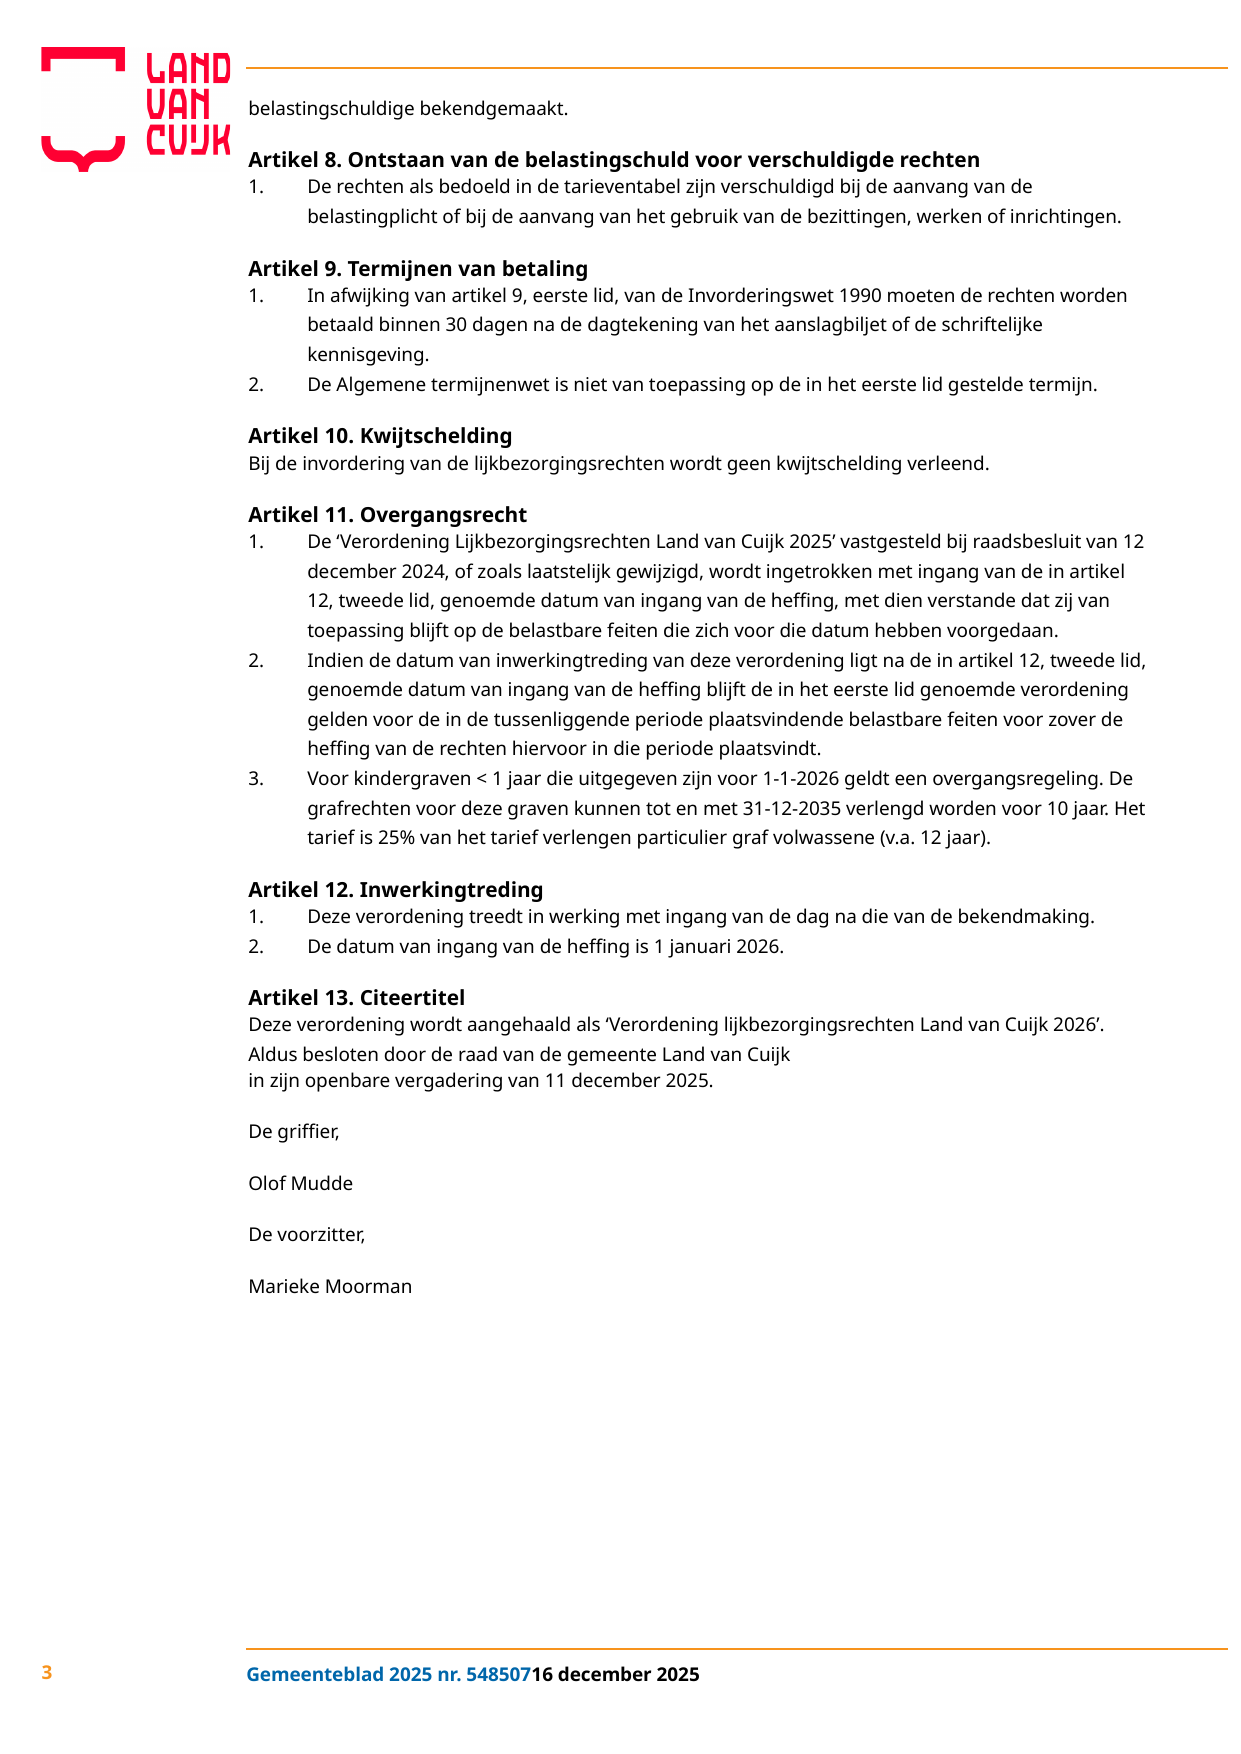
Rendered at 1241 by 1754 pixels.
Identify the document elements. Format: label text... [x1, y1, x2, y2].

text Artikel 8. Ontstaan van de belastingschuld voor verschuldigde rechten [248, 145, 1152, 174]
list De rechten als bedoeld in de tarieventabel zijn verschuldigd bij de aanvang van de belastingplicht of bij de aanvang van het gebruik van de bezittingen, werken of inrichtingen. [248, 174, 1152, 229]
list Voor kindergraven < 1 jaar die uitgegeven zijn voor 1-1-2026 geldt een overgangsregeling. De grafrechten voor deze graven kunnen tot en met 31-12-2035 verlengd worden voor 10 jaar. Het tarief is 25% van het tarief verlengen particulier graf volwassene (v.a. 12 jaar). [248, 765, 1152, 850]
text Bij de invordering van de lijkbezorgingsrechten wordt geen kwijtschelding verleend. [248, 450, 1152, 475]
list De datum van ingang van de heffing is 1 januari 2026. [248, 933, 1152, 958]
text Marieke Moorman [248, 1273, 1152, 1298]
text Deze verordening wordt aangehaald als ‘Verordening lijkbezorgingsrechten Land van Cuijk 2026’. [248, 1012, 1152, 1037]
picture [41, 47, 231, 172]
list De Algemene termijnenwet is niet van toepassing op de in het eerste lid gestelde termijn. [248, 371, 1152, 397]
text De voorzitter, [248, 1221, 1152, 1247]
text Artikel 11. Overgangsrecht [248, 500, 1152, 528]
list Indien de datum van inwerkingtreding van deze verordening ligt na de in artikel 12, tweede lid, genoemde datum van ingang van de heffing blijft de in het eerste lid genoemde verordening gelden voor de in de tussenliggende periode plaatsvindende belastbare feiten voor zover de heffing van de rechten hiervoor in die periode plaatsvindt. [248, 647, 1152, 761]
text Artikel 9. Termijnen van betaling [248, 254, 1152, 282]
text Artikel 13. Citeertitel [248, 983, 1152, 1012]
text Artikel 12. Inwerkingtreding [248, 875, 1152, 903]
text belastingschuldige bekendgemaakt. [248, 95, 1152, 121]
text in zijn openbare vergadering van 11 december 2025. [248, 1067, 1152, 1093]
list In afwijking van artikel 9, eerste lid, van de Invorderingswet 1990 moeten de rechten worden betaald binnen 30 dagen na de dagtekening van het aanslagbiljet of de schriftelijke kennisgeving. [248, 282, 1152, 367]
text Artikel 10. Kwijtschelding [248, 421, 1152, 450]
text Aldus besloten door de raad van de gemeente Land van Cuijk [248, 1041, 1152, 1067]
text Olof Mudde [248, 1170, 1152, 1196]
text De griffier, [248, 1118, 1152, 1144]
list De ‘Verordening Lijkbezorgingsrechten Land van Cuijk 2025’ vastgesteld bij raadsbesluit van 12 december 2024, of zoals laatstelijk gewijzigd, wordt ingetrokken met ingang van de in artikel 12, tweede lid, genoemde datum van ingang van de heffing, met dien verstande dat zij van toepassing blijft op de belastbare feiten die zich voor die datum hebben voorgedaan. [248, 528, 1152, 643]
list Deze verordening treedt in werking met ingang van de dag na die van de bekendmaking. [248, 903, 1152, 929]
